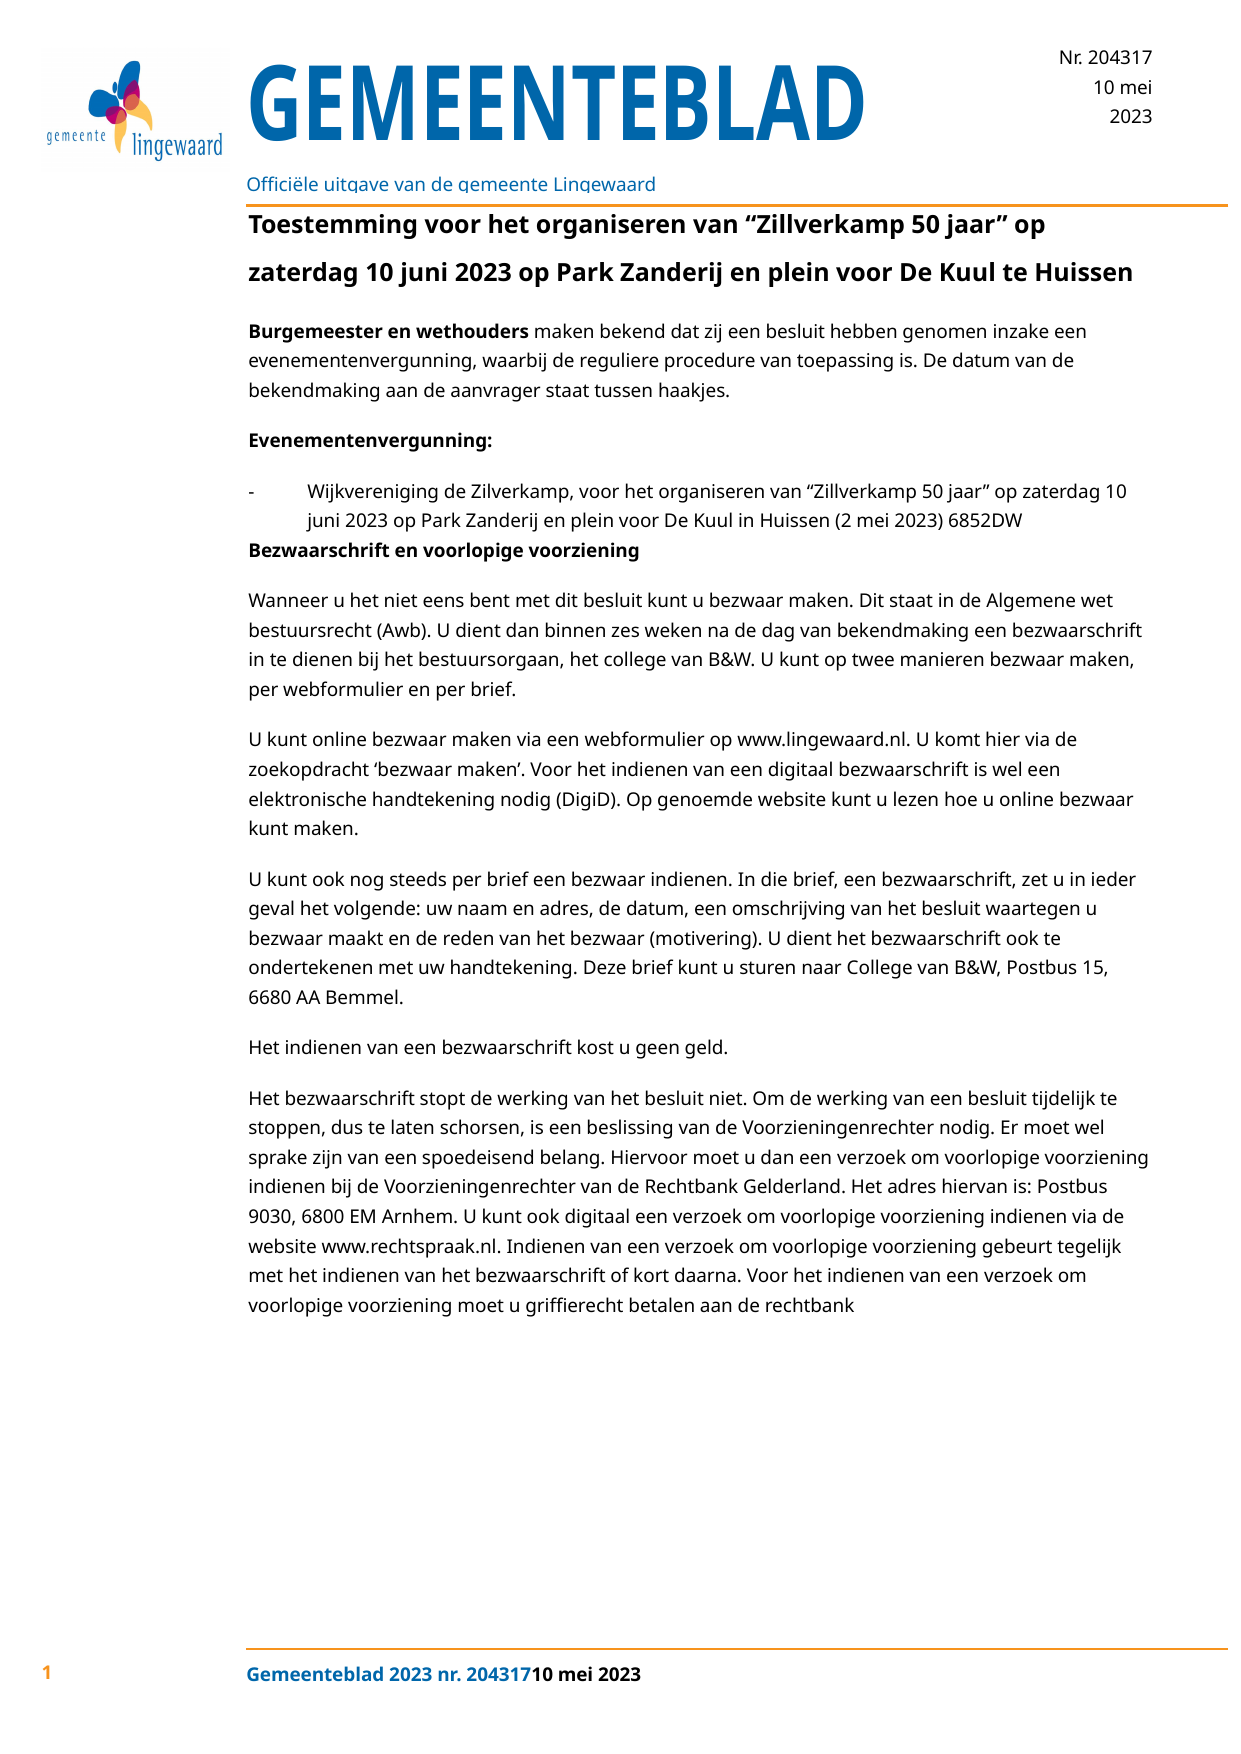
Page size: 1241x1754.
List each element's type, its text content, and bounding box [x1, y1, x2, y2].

text Wanneer u het niet eens bent met dit besluit kunt u bezwaar maken. Dit staat in de Algemene wet bestuursrecht (Awb). U dient dan binnen zes weken na de dag van bekendmaking een bezwaarschrift in te dienen bij het bestuursorgaan, het college van B&W. U kunt op twee manieren bezwaar maken, per webformulier en per brief. [248, 587, 1152, 702]
text Bezwaarschrift en voorlopige voorziening [248, 537, 1152, 563]
text Evenementenvergunning: [248, 427, 1152, 453]
text U kunt online bezwaar maken via een webformulier op www.lingewaard.nl. U komt hier via de zoekopdracht ‘bezwaar maken’. Voor het indienen van een digitaal bezwaarschrift is wel een elektronische handtekening nodig (DigiD). Op genoemde website kunt u lezen hoe u online bezwaar kunt maken. [248, 727, 1152, 841]
list Wijkvereniging de Zilverkamp, voor het organiseren van “Zillverkamp 50 jaar” op zaterdag 10 juni 2023 op Park Zanderij en plein voor De Kuul in Huissen (2 mei 2023) 6852DW [248, 478, 1152, 533]
text Toestemming voor het organiseren van “Zillverkamp 50 jaar” op zaterdag 10 juni 2023 op Park Zanderij en plein voor De Kuul te Huissen [248, 207, 1152, 288]
text Het bezwaarschrift stopt de werking van het besluit niet. Om de werking van een besluit tijdelijk te stoppen, dus te laten schorsen, is een beslissing van de Voorzieningenrechter nodig. Er moet wel sprake zijn van een spoedeisend belang. Hiervoor moet u dan een verzoek om voorlopige voorziening indienen bij de Voorzieningenrechter van de Rechtbank Gelderland. Het adres hiervan is: Postbus 9030, 6800 EM Arnhem. U kunt ook digitaal een verzoek om voorlopige voorziening indienen via de website www.rechtspraak.nl. Indienen van een verzoek om voorlopige voorziening gebeurt tegelijk met het indienen van het bezwaarschrift of kort daarna. Voor het indienen van een verzoek om voorlopige voorziening moet u griffierecht betalen aan de rechtbank [248, 1085, 1152, 1318]
text U kunt ook nog steeds per brief een bezwaar indienen. In die brief, een bezwaarschrift, zet u in ieder geval het volgende: uw naam en adres, de datum, een omschrijving van het besluit waartegen u bezwaar maakt en de reden van het bezwaar (motivering). U dient het bezwaarschrift ook te ondertekenen met uw handtekening. Deze brief kunt u sturen naar College van B&W, Postbus 15, 6680 AA Bemmel. [248, 866, 1152, 1010]
text Burgemeester en wethouders maken bekend dat zij een besluit hebben genomen inzake een evenementenvergunning, waarbij de reguliere procedure van toepassing is. De datum van de bekendmaking aan de aanvrager staat tussen haakjes. [248, 318, 1152, 403]
picture [41, 47, 231, 172]
text Het indienen van een bezwaarschrift kost u geen geld. [248, 1034, 1152, 1060]
